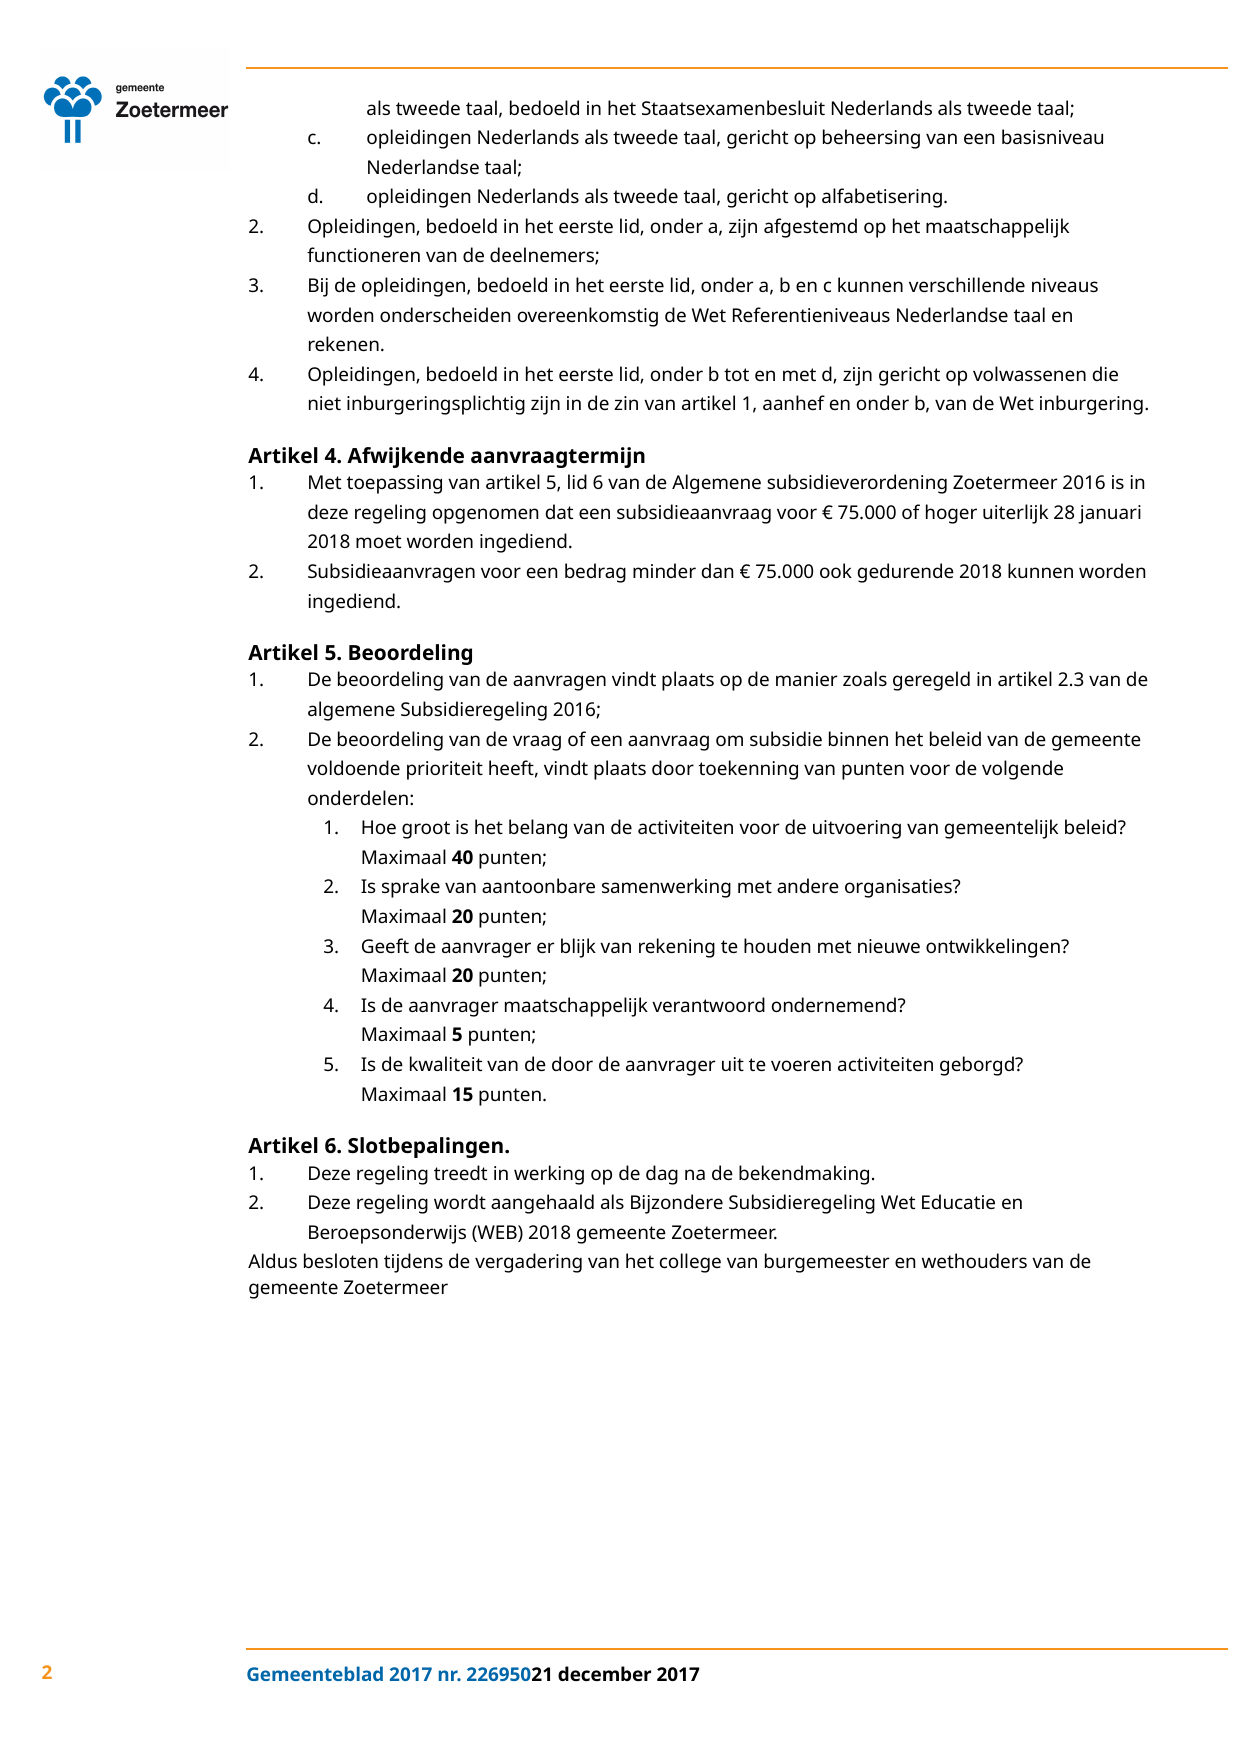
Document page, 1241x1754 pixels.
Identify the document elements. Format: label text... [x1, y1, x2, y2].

list Subsidieaanvragen voor een bedrag minder dan € 75.000 ook gedurende 2018 kunnen worden ingediend. [248, 558, 1152, 613]
list Is sprake van aantoonbare samenwerking met andere organisaties? [323, 874, 1152, 899]
list opleidingen Nederlands als tweede taal, gericht op alfabetisering. [307, 183, 1152, 209]
list Bij de opleidingen, bedoeld in het eerste lid, onder a, b en c kunnen verschillende niveaus worden onderscheiden overeenkomstig de Wet Referentieniveaus Nederlandse taal en rekenen. [248, 272, 1152, 357]
list Opleidingen, bedoeld in het eerste lid, onder a, zijn afgestemd op het maatschappelijk functioneren van de deelnemers; [248, 213, 1152, 268]
list Deze regeling treedt in werking op de dag na de bekendmaking. [248, 1160, 1152, 1185]
list Maximaal 20 punten; [323, 962, 1152, 988]
list Is de kwaliteit van de door de aanvrager uit te voeren activiteiten geborgd? [323, 1051, 1152, 1077]
list Is de aanvrager maatschappelijk verantwoord ondernemend? [323, 992, 1152, 1018]
list als tweede taal, bedoeld in het Staatsexamenbesluit Nederlands als tweede taal; [307, 95, 1152, 121]
list opleidingen Nederlands als tweede taal, gericht op beheersing van een basisniveau Nederlandse taal; [307, 124, 1152, 180]
text Artikel 6. Slotbepalingen. [248, 1131, 1152, 1160]
list Geeft de aanvrager er blijk van rekening te houden met nieuwe ontwikkelingen? [323, 933, 1152, 959]
text Artikel 5. Beoordeling [248, 638, 1152, 667]
list Met toepassing van artikel 5, lid 6 van de Algemene subsidieverordening Zoetermeer 2016 is in deze regeling opgenomen dat een subsidieaanvraag voor € 75.000 of hoger uiterlijk 28 januari 2018 moet worden ingediend. [248, 469, 1152, 554]
list Deze regeling wordt aangehaald als Bijzondere Subsidieregeling Wet Educatie en Beroepsonderwijs (WEB) 2018 gemeente Zoetermeer. [248, 1189, 1152, 1244]
list Maximaal 5 punten; [323, 1022, 1152, 1047]
list Opleidingen, bedoeld in het eerste lid, onder b tot en met d, zijn gericht op volwassenen die niet inburgeringsplichtig zijn in de zin van artikel 1, aanhef en onder b, van de Wet inburgering. [248, 361, 1152, 416]
list Maximaal 40 punten; [323, 844, 1152, 870]
list Maximaal 20 punten; [323, 903, 1152, 929]
text Aldus besloten tijdens de vergadering van het college van burgemeester en wethouders van de gemeente Zoetermeer [248, 1248, 1152, 1300]
list Hoe groot is het belang van de activiteiten voor de uitvoering van gemeentelijk beleid? [323, 814, 1152, 840]
list Maximaal 15 punten. [323, 1081, 1152, 1107]
picture [41, 47, 231, 172]
text Artikel 4. Afwijkende aanvraagtermijn [248, 441, 1152, 469]
list De beoordeling van de vraag of een aanvraag om subsidie binnen het beleid van de gemeente voldoende prioriteit heeft, vindt plaats door toekenning van punten voor de volgende onderdelen: [248, 726, 1152, 811]
list De beoordeling van de aanvragen vindt plaats op de manier zoals geregeld in artikel 2.3 van de algemene Subsidieregeling 2016; [248, 667, 1152, 722]
